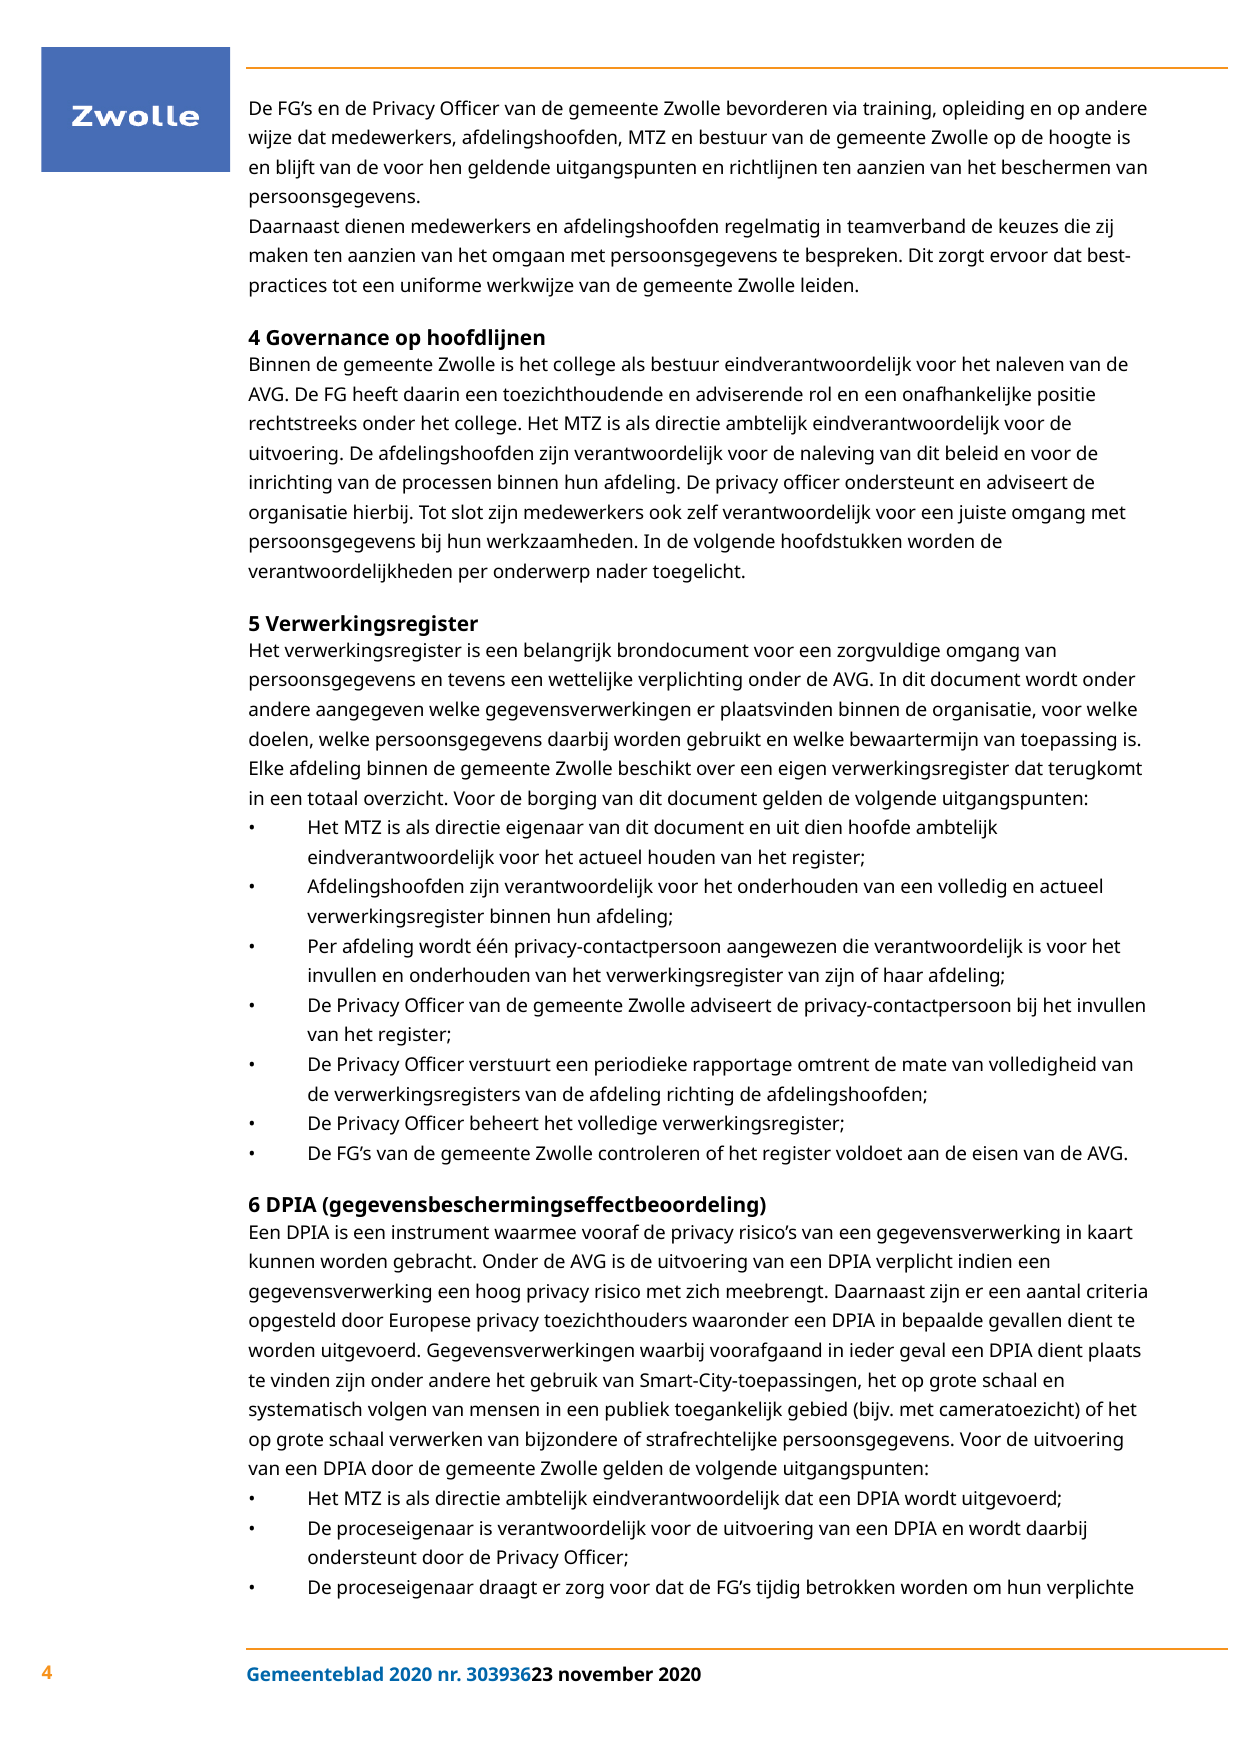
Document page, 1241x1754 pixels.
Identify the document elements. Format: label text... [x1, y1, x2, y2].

text Het verwerkingsregister is een belangrijk brondocument voor een zorgvuldige omgang van persoonsgegevens en tevens een wettelijke verplichting onder de AVG. In dit document wordt onder andere aangegeven welke gegevensverwerkingen er plaatsvinden binnen de organisatie, voor welke doelen, welke persoonsgegevens daarbij worden gebruikt en welke bewaartermijn van toepassing is. Elke afdeling binnen de gemeente Zwolle beschikt over een eigen verwerkingsregister dat terugkomt in een totaal overzicht. Voor de borging van dit document gelden de volgende uitgangspunten: [248, 637, 1152, 811]
list Het MTZ is als directie eigenaar van dit document en uit dien hoofde ambtelijk eindverantwoordelijk voor het actueel houden van het register; [248, 814, 1152, 870]
list Het MTZ is als directie ambtelijk eindverantwoordelijk dat een DPIA wordt uitgevoerd; [248, 1485, 1152, 1511]
text Binnen de gemeente Zwolle is het college als bestuur eindverantwoordelijk voor het naleven van de AVG. De FG heeft daarin een toezichthoudende en adviserende rol en een onafhankelijke positie rechtstreeks onder het college. Het MTZ is als directie ambtelijk eindverantwoordelijk voor de uitvoering. De afdelingshoofden zijn verantwoordelijk voor de naleving van dit beleid en voor de inrichting van de processen binnen hun afdeling. De privacy officer ondersteunt en adviseert de organisatie hierbij. Tot slot zijn medewerkers ook zelf verantwoordelijk voor een juiste omgang met persoonsgegevens bij hun werkzaamheden. In de volgende hoofdstukken worden de verantwoordelijkheden per onderwerp nader toegelicht. [248, 351, 1152, 584]
list Per afdeling wordt één privacy-contactpersoon aangewezen die verantwoordelijk is voor het invullen en onderhouden van het verwerkingsregister van zijn of haar afdeling; [248, 933, 1152, 988]
list De Privacy Officer beheert het volledige verwerkingsregister; [248, 1110, 1152, 1136]
picture [41, 47, 231, 172]
list De proceseigenaar is verantwoordelijk voor de uitvoering van een DPIA en wordt daarbij ondersteunt door de Privacy Officer; [248, 1515, 1152, 1570]
list Afdelingshoofden zijn verantwoordelijk voor het onderhouden van een volledig en actueel verwerkingsregister binnen hun afdeling; [248, 874, 1152, 929]
list De Privacy Officer van de gemeente Zwolle adviseert de privacy-contactpersoon bij het invullen van het register; [248, 992, 1152, 1047]
text Een DPIA is een instrument waarmee vooraf de privacy risico’s van een gegevensverwerking in kaart kunnen worden gebracht. Onder de AVG is de uitvoering van een DPIA verplicht indien een gegevensverwerking een hoog privacy risico met zich meebrengt. Daarnaast zijn er een aantal criteria opgesteld door Europese privacy toezichthouders waaronder een DPIA in bepaalde gevallen dient te worden uitgevoerd. Gegevensverwerkingen waarbij voorafgaand in ieder geval een DPIA dient plaats te vinden zijn onder andere het gebruik van Smart-City-toepassingen, het op grote schaal en systematisch volgen van mensen in een publiek toegankelijk gebied (bijv. met cameratoezicht) of het op grote schaal verwerken van bijzondere of strafrechtelijke persoonsgegevens. Voor de uitvoering van een DPIA door de gemeente Zwolle gelden de volgende uitgangspunten: [248, 1219, 1152, 1481]
list De Privacy Officer verstuurt een periodieke rapportage omtrent de mate van volledigheid van de verwerkingsregisters van de afdeling richting de afdelingshoofden; [248, 1051, 1152, 1107]
text 5 Verwerkingsregister [248, 609, 1152, 637]
text 4 Governance op hoofdlijnen [248, 323, 1152, 351]
list De FG’s van de gemeente Zwolle controleren of het register voldoet aan de eisen van de AVG. [248, 1140, 1152, 1166]
list De proceseigenaar draagt er zorg voor dat de FG’s tijdig betrokken worden om hun verplichte [248, 1574, 1152, 1599]
text Daarnaast dienen medewerkers en afdelingshoofden regelmatig in teamverband de keuzes die zij maken ten aanzien van het omgaan met persoonsgegevens te bespreken. Dit zorgt ervoor dat best-practices tot een uniforme werkwijze van de gemeente Zwolle leiden. [248, 213, 1152, 298]
text De FG’s en de Privacy Officer van de gemeente Zwolle bevorderen via training, opleiding en op andere wijze dat medewerkers, afdelingshoofden, MTZ en bestuur van de gemeente Zwolle op de hoogte is en blijft van de voor hen geldende uitgangspunten en richtlijnen ten aanzien van het beschermen van persoonsgegevens. [248, 95, 1152, 209]
text 6 DPIA (gegevensbeschermingseffectbeoordeling) [248, 1190, 1152, 1219]
